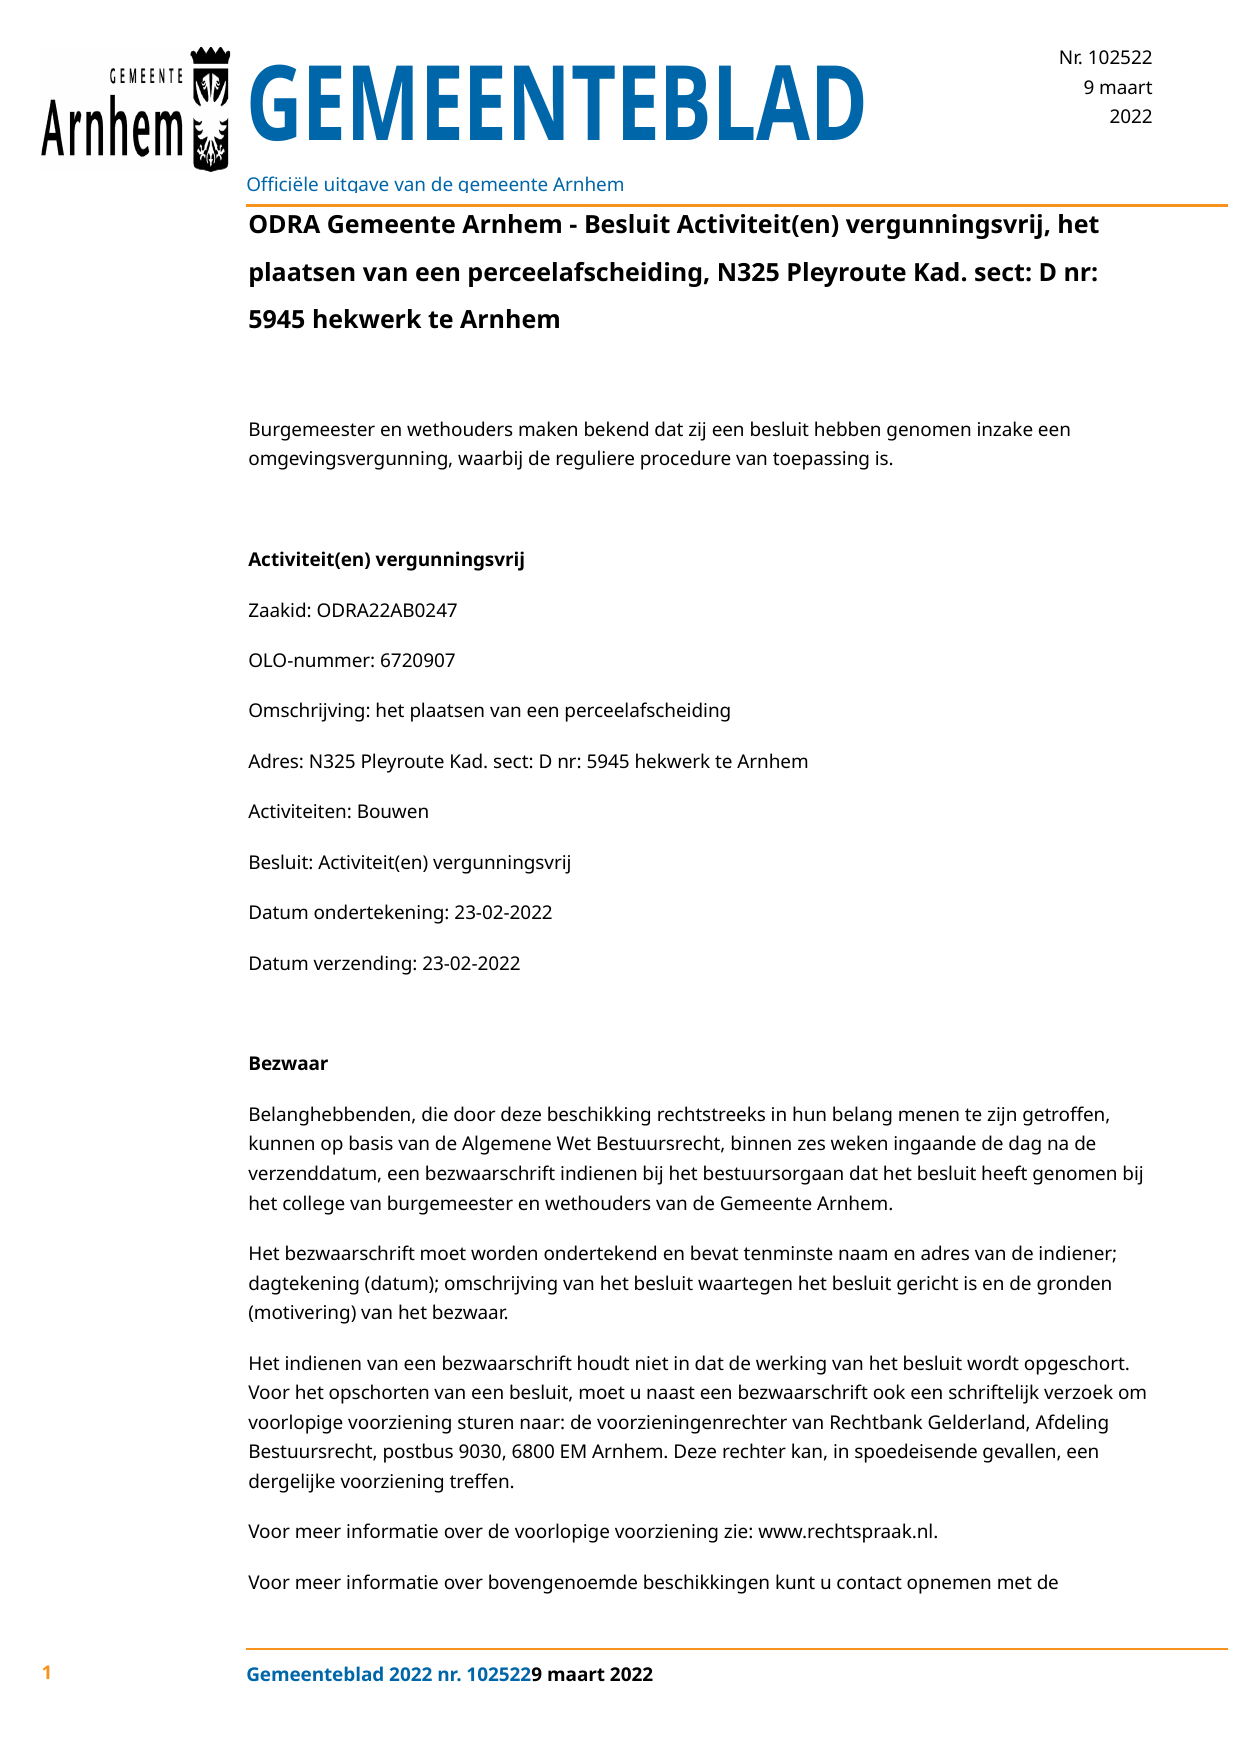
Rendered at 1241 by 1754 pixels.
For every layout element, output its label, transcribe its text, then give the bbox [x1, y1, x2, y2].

picture [41, 47, 231, 172]
text Belanghebbenden, die door deze beschikking rechtstreeks in hun belang menen te zijn getroffen, kunnen op basis van de Algemene Wet Bestuursrecht, binnen zes weken ingaande de dag na de verzenddatum, een bezwaarschrift indienen bij het bestuursorgaan dat het besluit heeft genomen bij het college van burgemeester en wethouders van de Gemeente Arnhem. [248, 1101, 1152, 1215]
text Het bezwaarschrift moet worden ondertekend en bevat tenminste naam en adres van de indiener; dagtekening (datum); omschrijving van het besluit waartegen het besluit gericht is en de gronden (motivering) van het bezwaar. [248, 1240, 1152, 1325]
text Voor meer informatie over bovengenoemde beschikkingen kunt u contact opnemen met de [248, 1569, 1152, 1594]
text Datum verzending: 23-02-2022 [248, 950, 1152, 975]
text Voor meer informatie over de voorlopige voorziening zie: www.rechtspraak.nl. [248, 1518, 1152, 1544]
text Zaakid: ODRA22AB0247 [248, 597, 1152, 622]
text OLO-nummer: 6720907 [248, 647, 1152, 673]
text Besluit: Activiteit(en) vergunningsvrij [248, 849, 1152, 874]
text ODRA Gemeente Arnhem - Besluit Activiteit(en) vergunningsvrij, het plaatsen van een perceelafscheiding, N325 Pleyroute Kad. sect: D nr: 5945 hekwerk te Arnhem [248, 207, 1152, 336]
text Het indienen van een bezwaarschrift houdt niet in dat de werking van het besluit wordt opgeschort. Voor het opschorten van een besluit, moet u naast een bezwaarschrift ook een schriftelijk verzoek om voorlopige voorziening sturen naar: de voorzieningenrechter van Rechtbank Gelderland, Afdeling Bestuursrecht, postbus 9030, 6800 EM Arnhem. Deze rechter kan, in spoedeisende gevallen, een dergelijke voorziening treffen. [248, 1350, 1152, 1494]
text Activiteit(en) vergunningsvrij [248, 546, 1152, 572]
text Bezwaar [248, 1051, 1152, 1076]
text Datum ondertekening: 23-02-2022 [248, 899, 1152, 925]
text Burgemeester en wethouders maken bekend dat zij een besluit hebben genomen inzake een omgevingsvergunning, waarbij de reguliere procedure van toepassing is. [248, 416, 1152, 471]
text Activiteiten: Bouwen [248, 798, 1152, 824]
text Adres: N325 Pleyroute Kad. sect: D nr: 5945 hekwerk te Arnhem [248, 748, 1152, 774]
text Omschrijving: het plaatsen van een perceelafscheiding [248, 698, 1152, 723]
